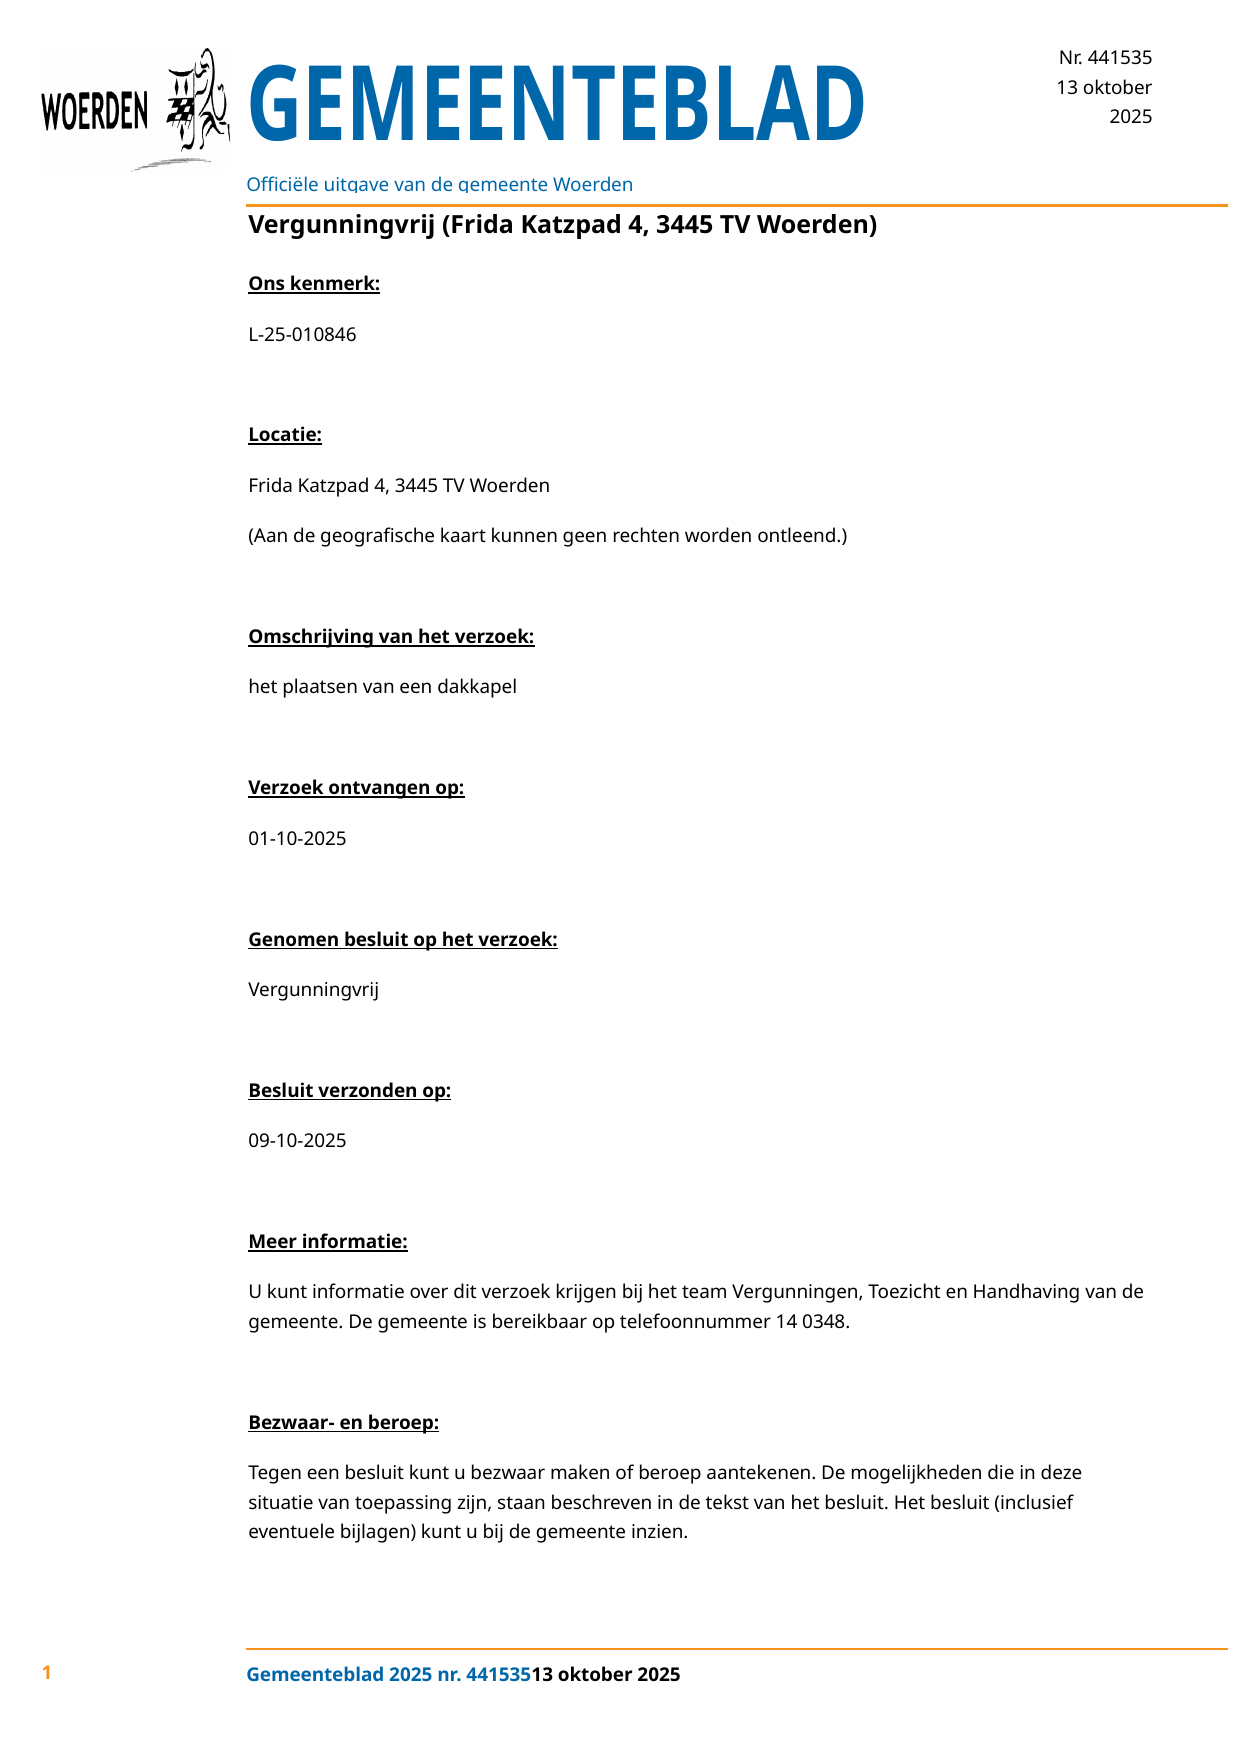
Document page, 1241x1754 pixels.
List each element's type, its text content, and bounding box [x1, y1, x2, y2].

text 01-10-2025 [248, 825, 1152, 851]
text Genomen besluit op het verzoek: [248, 926, 1152, 951]
text U kunt informatie over dit verzoek krijgen bij het team Vergunningen, Toezicht en Handhaving van de gemeente. De gemeente is bereikbaar op telefoonnummer 14 0348. [248, 1279, 1152, 1334]
text het plaatsen van een dakkapel [248, 674, 1152, 699]
text Vergunningvrij [248, 976, 1152, 1002]
text Bezwaar- en beroep: [248, 1409, 1152, 1435]
text Ons kenmerk: [248, 270, 1152, 296]
text 09-10-2025 [248, 1127, 1152, 1153]
text Vergunningvrij (Frida Katzpad 4, 3445 TV Woerden) [248, 207, 1152, 241]
text L-25-010846 [248, 321, 1152, 346]
text Besluit verzonden op: [248, 1077, 1152, 1103]
text Tegen een besluit kunt u bezwaar maken of beroep aantekenen. De mogelijkheden die in deze situatie van toepassing zijn, staan beschreven in de tekst van het besluit. Het besluit (inclusief eventuele bijlagen) kunt u bij de gemeente inzien. [248, 1459, 1152, 1544]
text Locatie: [248, 422, 1152, 447]
text (Aan de geografische kaart kunnen geen rechten worden ontleend.) [248, 522, 1152, 548]
text Meer informatie: [248, 1228, 1152, 1254]
text Omschrijving van het verzoek: [248, 623, 1152, 649]
text Frida Katzpad 4, 3445 TV Woerden [248, 472, 1152, 498]
picture [41, 47, 231, 172]
text Verzoek ontvangen op: [248, 774, 1152, 800]
